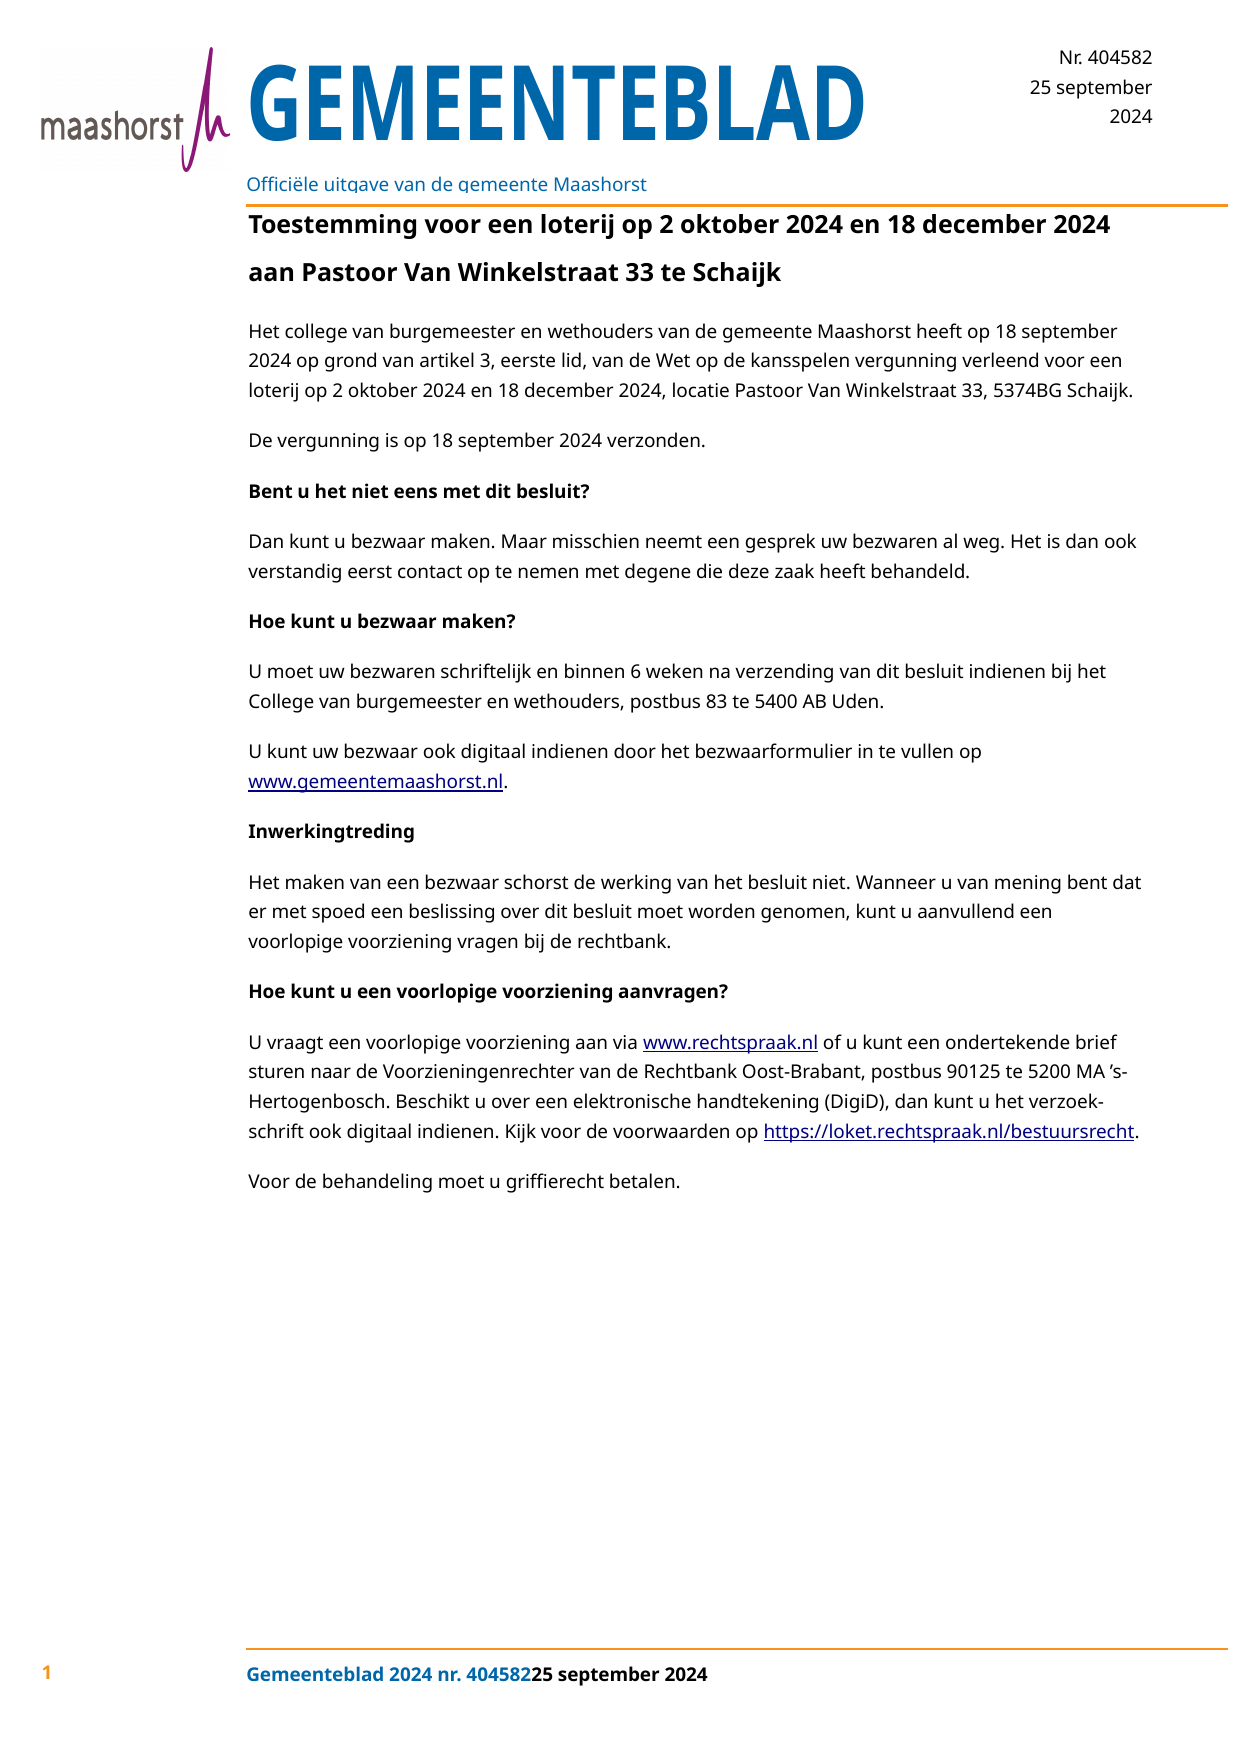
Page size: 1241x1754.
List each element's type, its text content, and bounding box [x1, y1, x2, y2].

text Dan kunt u bezwaar maken. Maar misschien neemt een gesprek uw bezwaren al weg. Het is dan ook verstandig eerst contact op te nemen met degene die deze zaak heeft behandeld. [248, 528, 1152, 584]
text Hoe kunt u een voorlopige voorziening aanvragen? [248, 979, 1152, 1004]
picture [41, 47, 231, 172]
text U moet uw bezwaren schriftelijk en binnen 6 weken na verzending van dit besluit indienen bij het College van burgemeester en wethouders, postbus 83 te 5400 AB Uden. [248, 659, 1152, 714]
text Het maken van een bezwaar schorst de werking van het besluit niet. Wanneer u van mening bent dat er met spoed een beslissing over dit besluit moet worden genomen, kunt u aanvullend een voorlopige voorziening vragen bij de rechtbank. [248, 869, 1152, 954]
text Toestemming voor een loterij op 2 oktober 2024 en 18 december 2024 aan Pastoor Van Winkelstraat 33 te Schaijk [248, 207, 1152, 288]
text U vraagt een voorlopige voorziening aan via www.rechtspraak.nl of u kunt een ondertekende brief sturen naar de Voorzieningenrechter van de Rechtbank Oost-Brabant, postbus 90125 te 5200 MA ’s-Hertogenbosch. Beschikt u over een elektronische handtekening (DigiD), dan kunt u het verzoek-schrift ook digitaal indienen. Kijk voor de voorwaarden op https://loket.rechtspraak.nl/bestuursrecht. [248, 1029, 1152, 1144]
text Voor de behandeling moet u griffierecht betalen. [248, 1168, 1152, 1194]
text Bent u het niet eens met dit besluit? [248, 478, 1152, 504]
text Het college van burgemeester en wethouders van de gemeente Maashorst heeft op 18 september 2024 op grond van artikel 3, eerste lid, van de Wet op de kansspelen vergunning verleend voor een loterij op 2 oktober 2024 en 18 december 2024, locatie Pastoor Van Winkelstraat 33, 5374BG Schaijk. [248, 318, 1152, 403]
text Inwerkingtreding [248, 819, 1152, 844]
text U kunt uw bezwaar ook digitaal indienen door het bezwaarformulier in te vullen op www.gemeentemaashorst.nl. [248, 739, 1152, 794]
text De vergunning is op 18 september 2024 verzonden. [248, 427, 1152, 453]
text Hoe kunt u bezwaar maken? [248, 608, 1152, 634]
